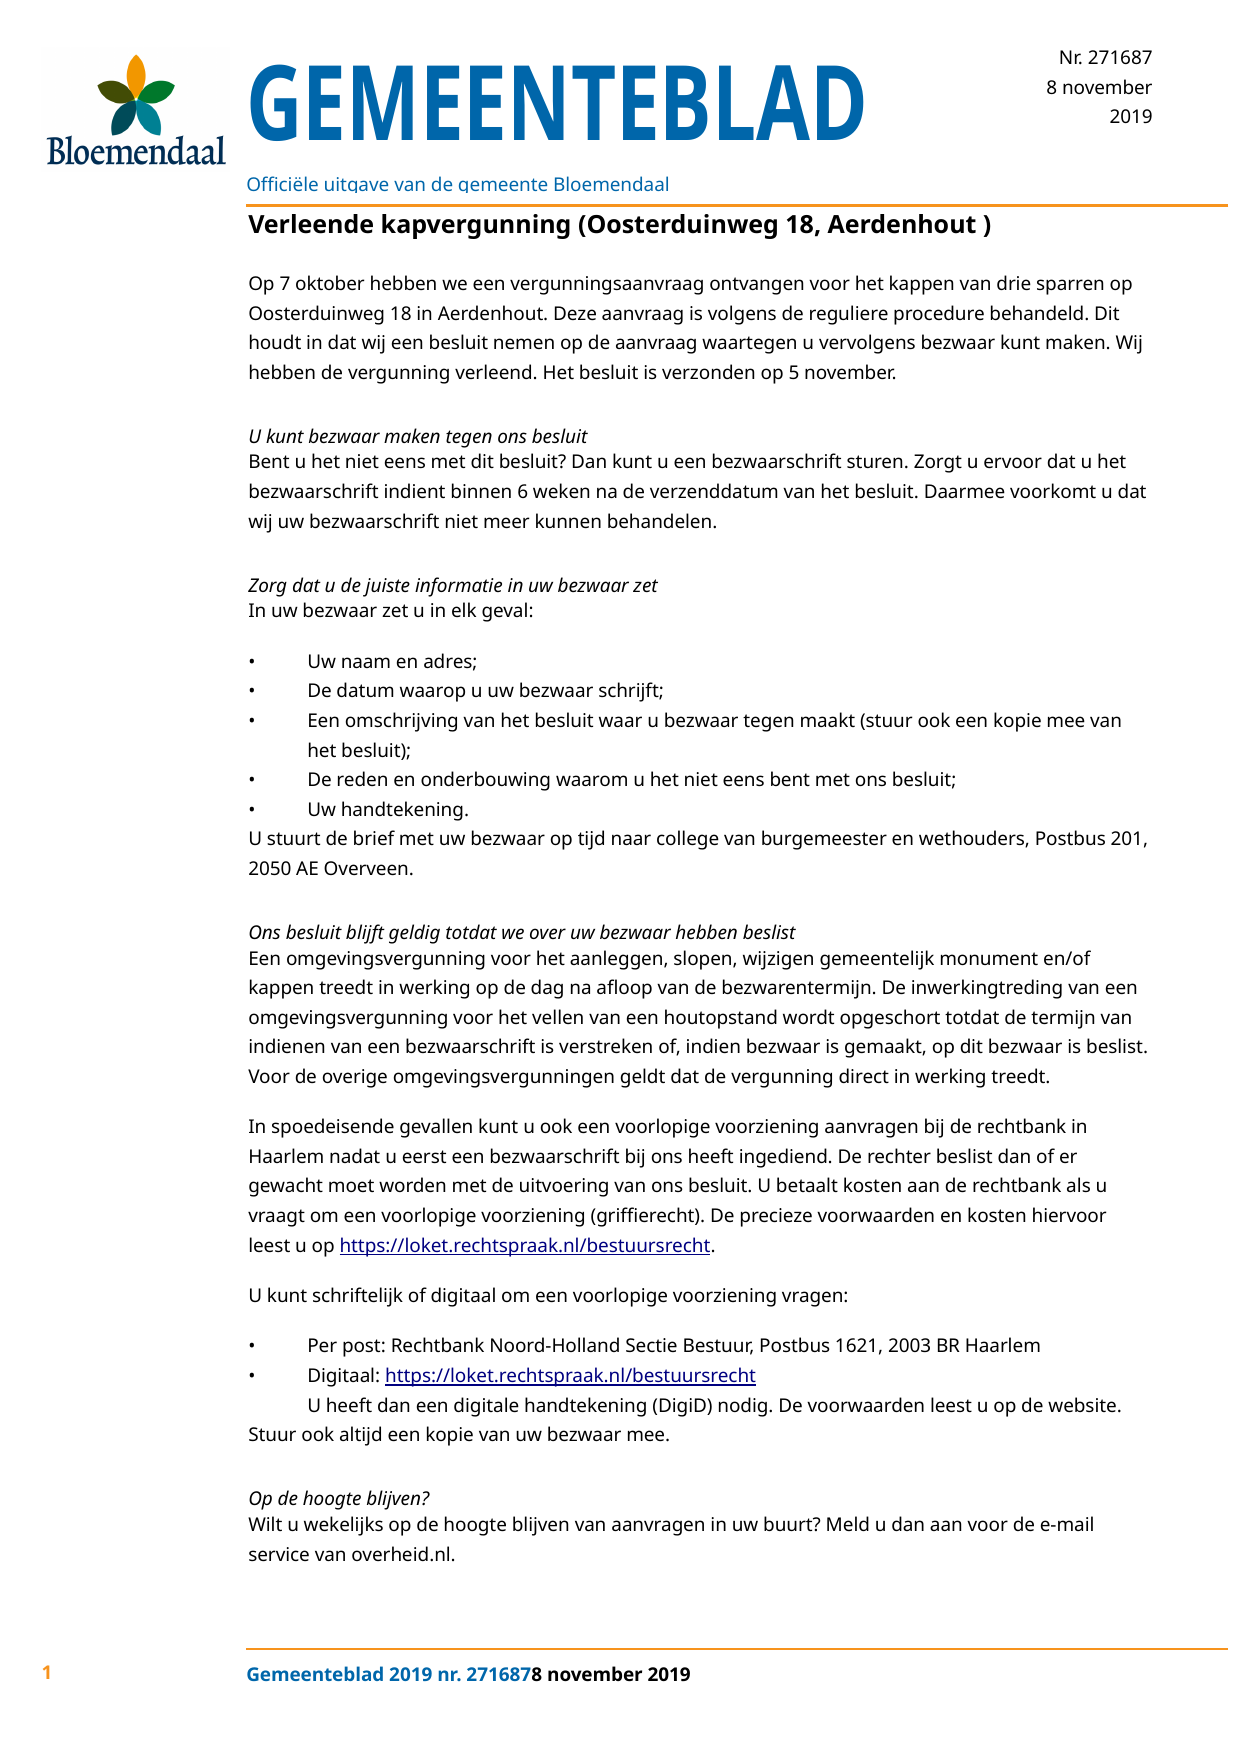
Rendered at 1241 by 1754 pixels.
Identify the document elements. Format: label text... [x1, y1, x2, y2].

text U kunt schriftelijk of digitaal om een voorlopige voorziening vragen: [248, 1282, 1152, 1308]
text Op de hoogte blijven? [248, 1485, 1152, 1511]
text Op 7 oktober hebben we een vergunningsaanvraag ontvangen voor het kappen van drie sparren op Oosterduinweg 18 in Aerdenhout. Deze aanvraag is volgens de reguliere procedure behandeld. Dit houdt in dat wij een besluit nemen op de aanvraag waartegen u vervolgens bezwaar kunt maken. Wij hebben de vergunning verleend. Het besluit is verzonden op 5 november. [248, 270, 1152, 385]
text Verleende kapvergunning (Oosterduinweg 18, Aerdenhout ) [248, 207, 1152, 241]
text Stuur ook altijd een kopie van uw bezwaar mee. [248, 1421, 1152, 1447]
text U stuurt de brief met uw bezwaar op tijd naar college van burgemeester en wethouders, Postbus 201, 2050 AE Overveen. [248, 826, 1152, 881]
list U heeft dan een digitale handtekening (DigiD) nodig. De voorwaarden leest u op de website. [248, 1392, 1152, 1418]
list Een omschrijving van het besluit waar u bezwaar tegen maakt (stuur ook een kopie mee van het besluit); [248, 707, 1152, 762]
text Een omgevingsvergunning voor het aanleggen, slopen, wijzigen gemeentelijk monument en/of kappen treedt in werking op de dag na afloop van de bezwarentermijn. De inwerkingtreding van een omgevingsvergunning voor het vellen van een houtopstand wordt opgeschort totdat de termijn van indienen van een bezwaarschrift is verstreken of, indien bezwaar is gemaakt, op dit bezwaar is beslist. Voor de overige omgevingsvergunningen geldt dat de vergunning direct in werking treedt. [248, 945, 1152, 1089]
list De datum waarop u uw bezwaar schrijft; [248, 678, 1152, 703]
text Bent u het niet eens met dit besluit? Dan kunt u een bezwaarschrift sturen. Zorgt u ervoor dat u het bezwaarschrift indient binnen 6 weken na de verzenddatum van het besluit. Daarmee voorkomt u dat wij uw bezwaarschrift niet meer kunnen behandelen. [248, 449, 1152, 534]
text U kunt bezwaar maken tegen ons besluit [248, 423, 1152, 449]
text Zorg dat u de juiste informatie in uw bezwaar zet [248, 572, 1152, 598]
text Ons besluit blijft geldig totdat we over uw bezwaar hebben beslist [248, 919, 1152, 945]
list Uw handtekening. [248, 796, 1152, 822]
list Uw naam en adres; [248, 648, 1152, 674]
list De reden en onderbouwing waarom u het niet eens bent met ons besluit; [248, 766, 1152, 792]
list Digitaal: https://loket.rechtspraak.nl/bestuursrecht [248, 1362, 1152, 1388]
text In spoedeisende gevallen kunt u ook een voorlopige voorziening aanvragen bij de rechtbank in Haarlem nadat u eerst een bezwaarschrift bij ons heeft ingediend. De rechter beslist dan of er gewacht moet worden met de uitvoering van ons besluit. U betaalt kosten aan de rechtbank als u vraagt om een voorlopige voorziening (griffierecht). De precieze voorwaarden en kosten hiervoor leest u op https://loket.rechtspraak.nl/bestuursrecht. [248, 1113, 1152, 1258]
picture [41, 47, 231, 172]
list Per post: Rechtbank Noord-Holland Sectie Bestuur, Postbus 1621, 2003 BR Haarlem [248, 1333, 1152, 1358]
text Wilt u wekelijks op de hoogte blijven van aanvragen in uw buurt? Meld u dan aan voor de e-mail service van overheid.nl. [248, 1511, 1152, 1566]
text In uw bezwaar zet u in elk geval: [248, 598, 1152, 623]
